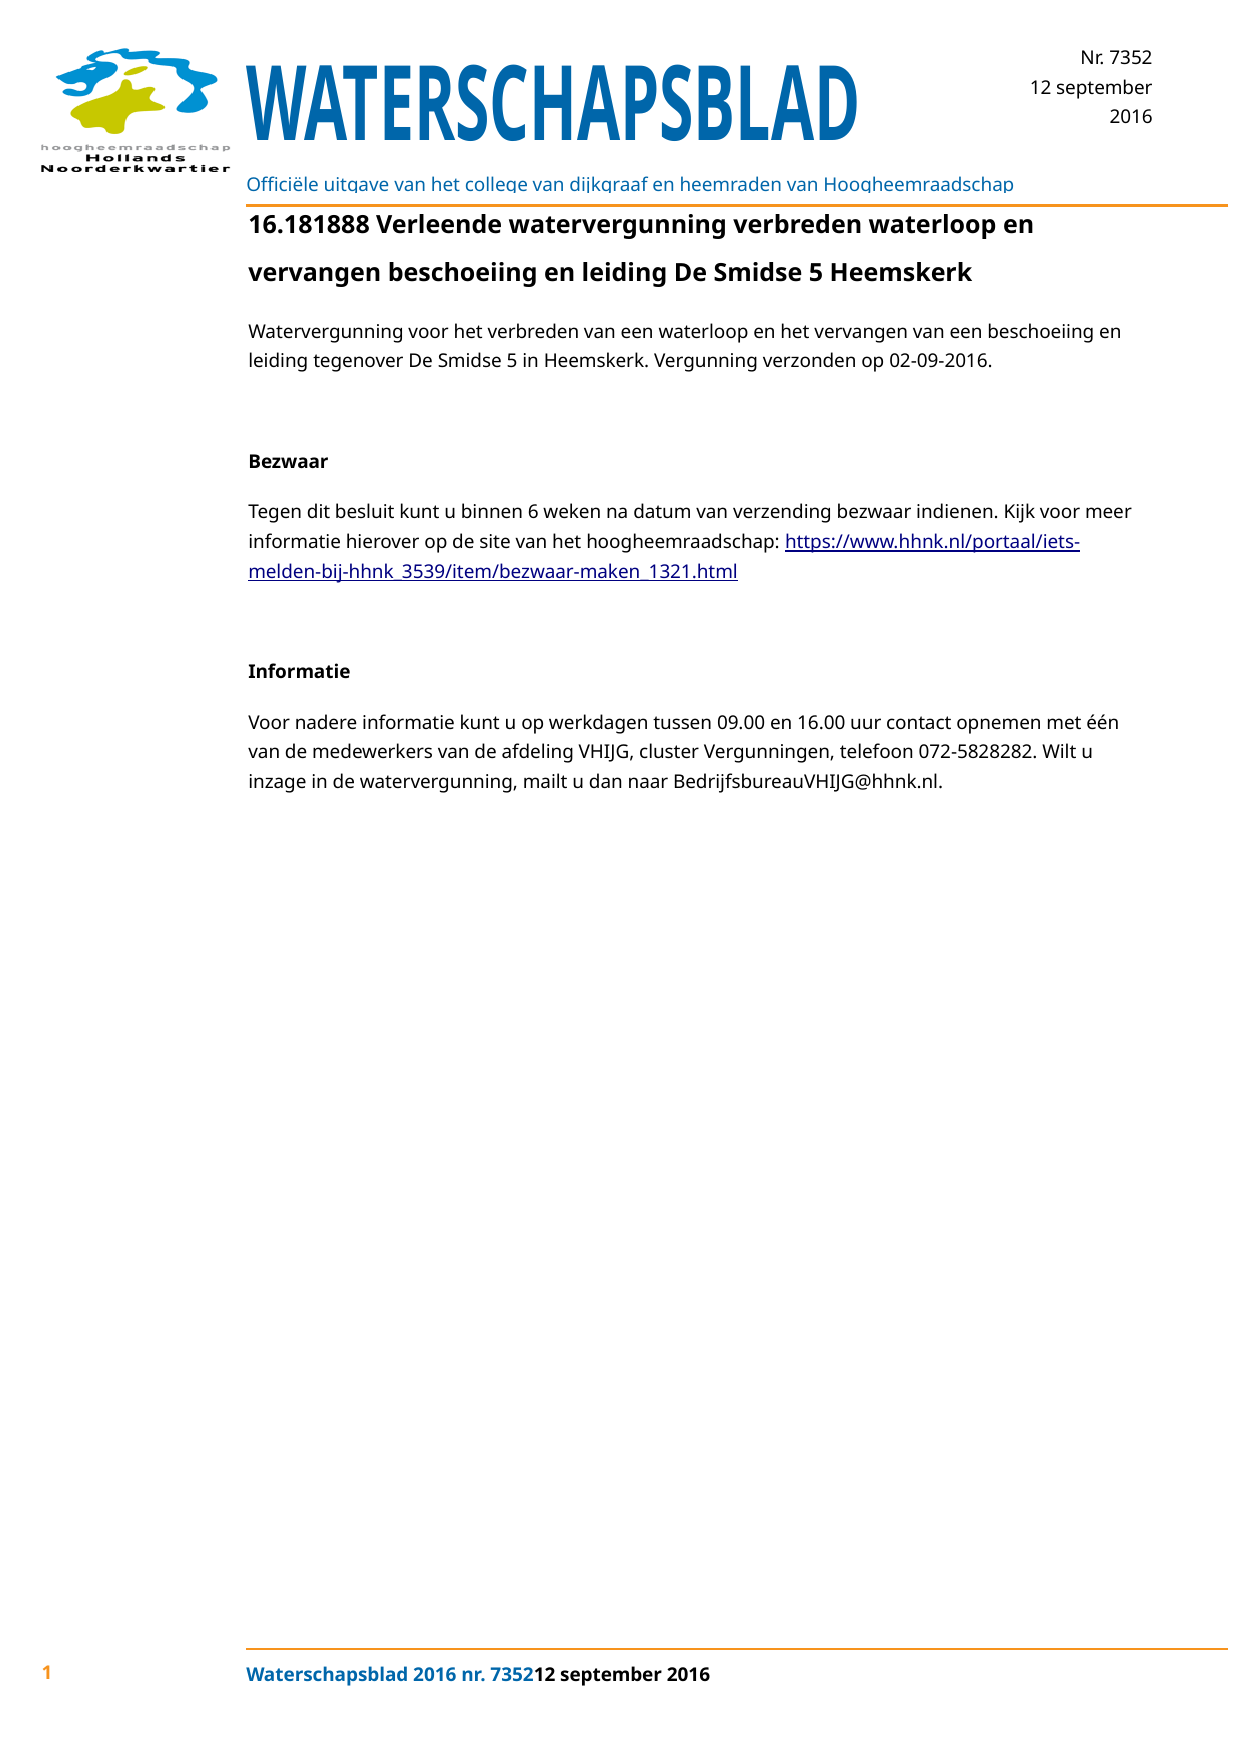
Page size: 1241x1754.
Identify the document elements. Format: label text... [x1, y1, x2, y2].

text Watervergunning voor het verbreden van een waterloop en het vervangen van een beschoeiing en leiding tegenover De Smidse 5 in Heemskerk. Vergunning verzonden op 02-09-2016. [248, 318, 1152, 373]
text 16.181888 Verleende watervergunning verbreden waterloop en vervangen beschoeiing en leiding De Smidse 5 Heemskerk [248, 207, 1152, 288]
text Bezwaar [248, 448, 1152, 474]
text Tegen dit besluit kunt u binnen 6 weken na datum van verzending bezwaar indienen. Kijk voor meer informatie hierover op de site van het hoogheemraadschap: https://www.hhnk.nl/portaal/iets-melden-bij-hhnk_3539/item/bezwaar-maken_1321.html [248, 499, 1152, 584]
text Voor nadere informatie kunt u op werkdagen tussen 09.00 en 16.00 uur contact opnemen met één van de medewerkers van de afdeling VHIJG, cluster Vergunningen, telefoon 072-5828282. Wilt u inzage in de watervergunning, mailt u dan naar BedrijfsbureauVHIJG@hhnk.nl. [248, 709, 1152, 794]
text Informatie [248, 659, 1152, 684]
picture [41, 47, 231, 172]
